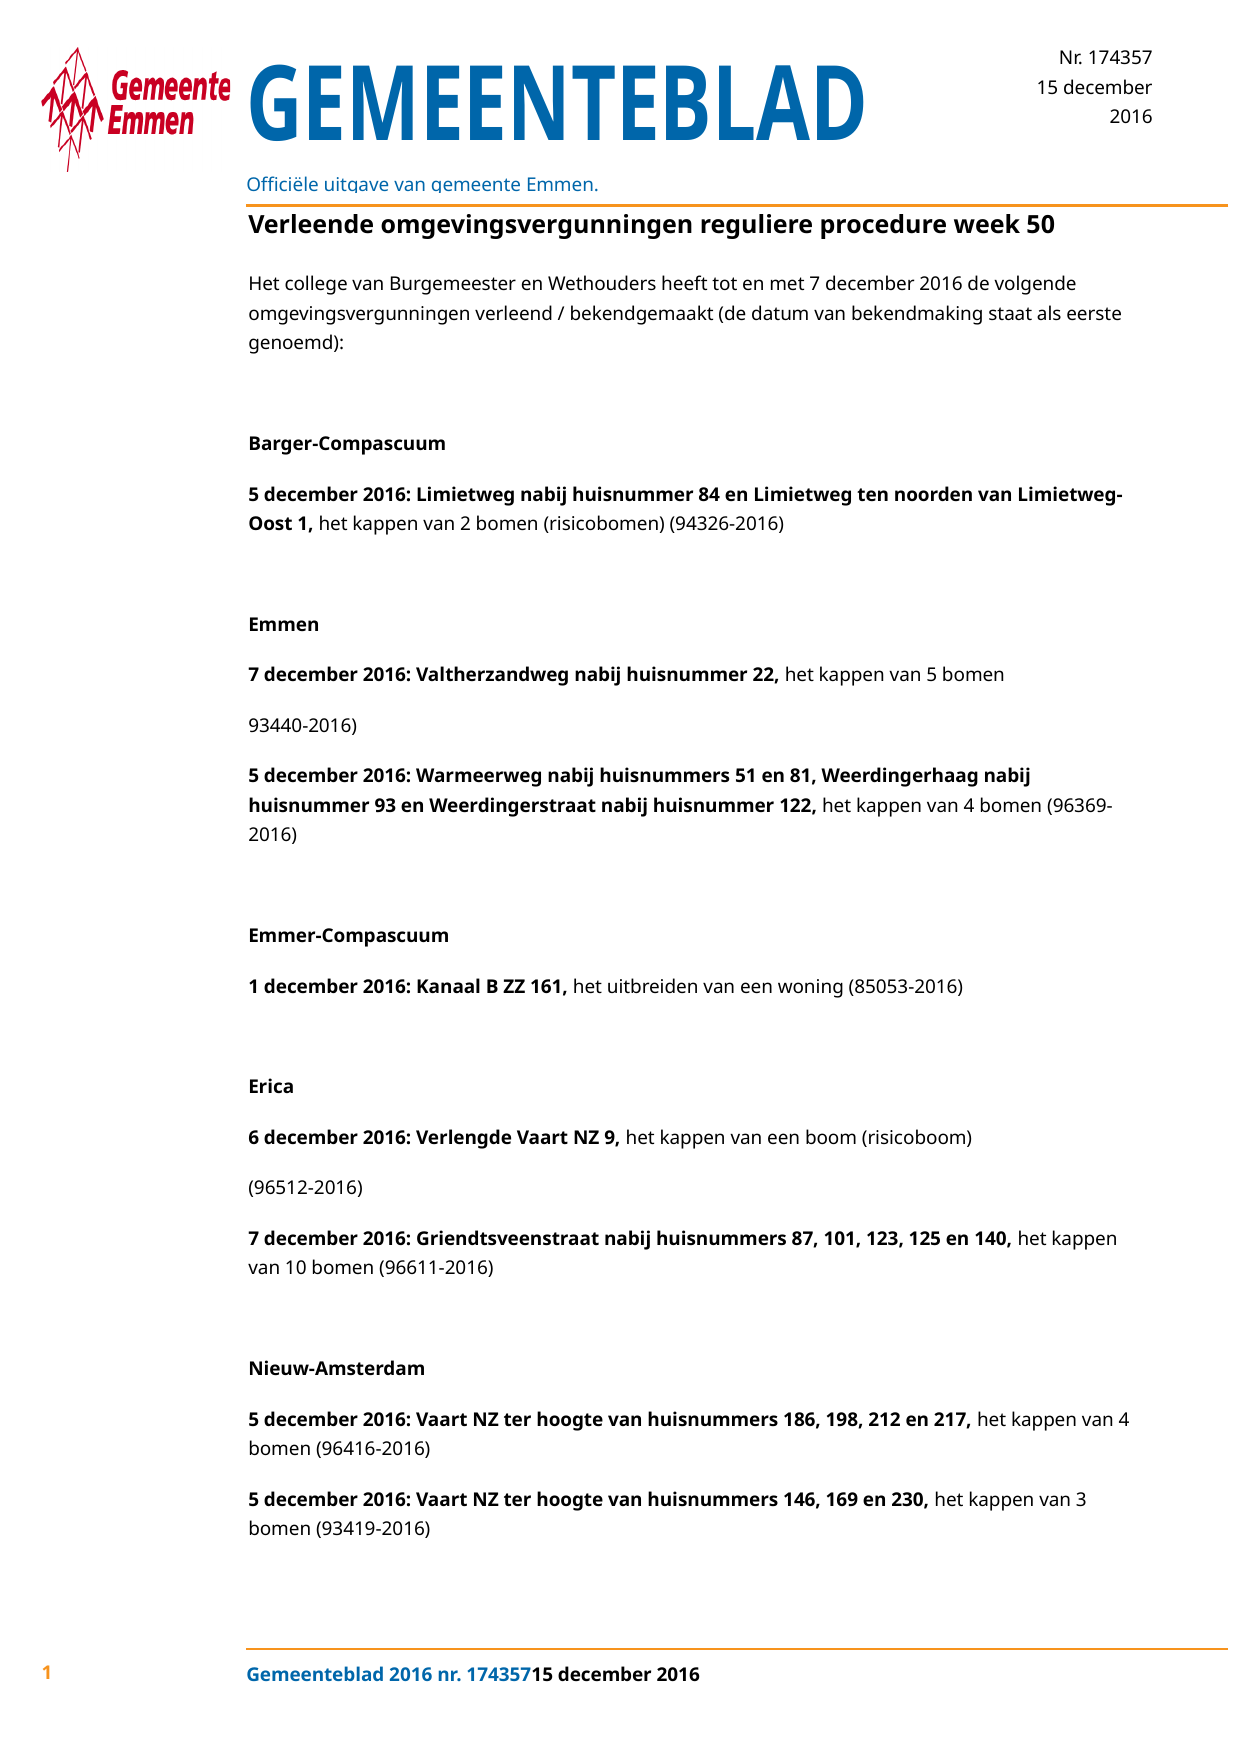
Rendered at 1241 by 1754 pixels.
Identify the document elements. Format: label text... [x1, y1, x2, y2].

text Nieuw-Amsterdam [248, 1355, 1152, 1381]
text 5 december 2016: Vaart NZ ter hoogte van huisnummers 186, 198, 212 en 217, het kappen van 4 bomen (96416-2016) [248, 1406, 1152, 1461]
text Emmer-Compascuum [248, 922, 1152, 948]
text 93440-2016) [248, 712, 1152, 738]
text 7 december 2016: Valtherzandweg nabij huisnummer 22, het kappen van 5 bomen [248, 662, 1152, 687]
text (96512-2016) [248, 1174, 1152, 1200]
text 1 december 2016: Kanaal B ZZ 161, het uitbreiden van een woning (85053-2016) [248, 973, 1152, 998]
text Het college van Burgemeester en Wethouders heeft tot en met 7 december 2016 de volgende omgevingsvergunningen verleend / bekendgemaakt (de datum van bekendmaking staat als eerste genoemd): [248, 270, 1152, 355]
text 7 december 2016: Griendtsveenstraat nabij huisnummers 87, 101, 123, 125 en 140, het kappen van 10 bomen (96611-2016) [248, 1225, 1152, 1280]
text Verleende omgevingsvergunningen reguliere procedure week 50 [248, 207, 1152, 241]
text 5 december 2016: Limietweg nabij huisnummer 84 en Limietweg ten noorden van Limietweg-Oost 1, het kappen van 2 bomen (risicobomen) (94326-2016) [248, 481, 1152, 536]
text 5 december 2016: Vaart NZ ter hoogte van huisnummers 146, 169 en 230, het kappen van 3 bomen (93419-2016) [248, 1486, 1152, 1541]
text Barger-Compascuum [248, 430, 1152, 456]
text Emmen [248, 611, 1152, 637]
picture [41, 47, 231, 172]
text 6 december 2016: Verlengde Vaart NZ 9, het kappen van een boom (risicoboom) [248, 1124, 1152, 1150]
text Erica [248, 1074, 1152, 1099]
text 5 december 2016: Warmeerweg nabij huisnummers 51 en 81, Weerdingerhaag nabij huisnummer 93 en Weerdingerstraat nabij huisnummer 122, het kappen van 4 bomen (96369-2016) [248, 762, 1152, 847]
